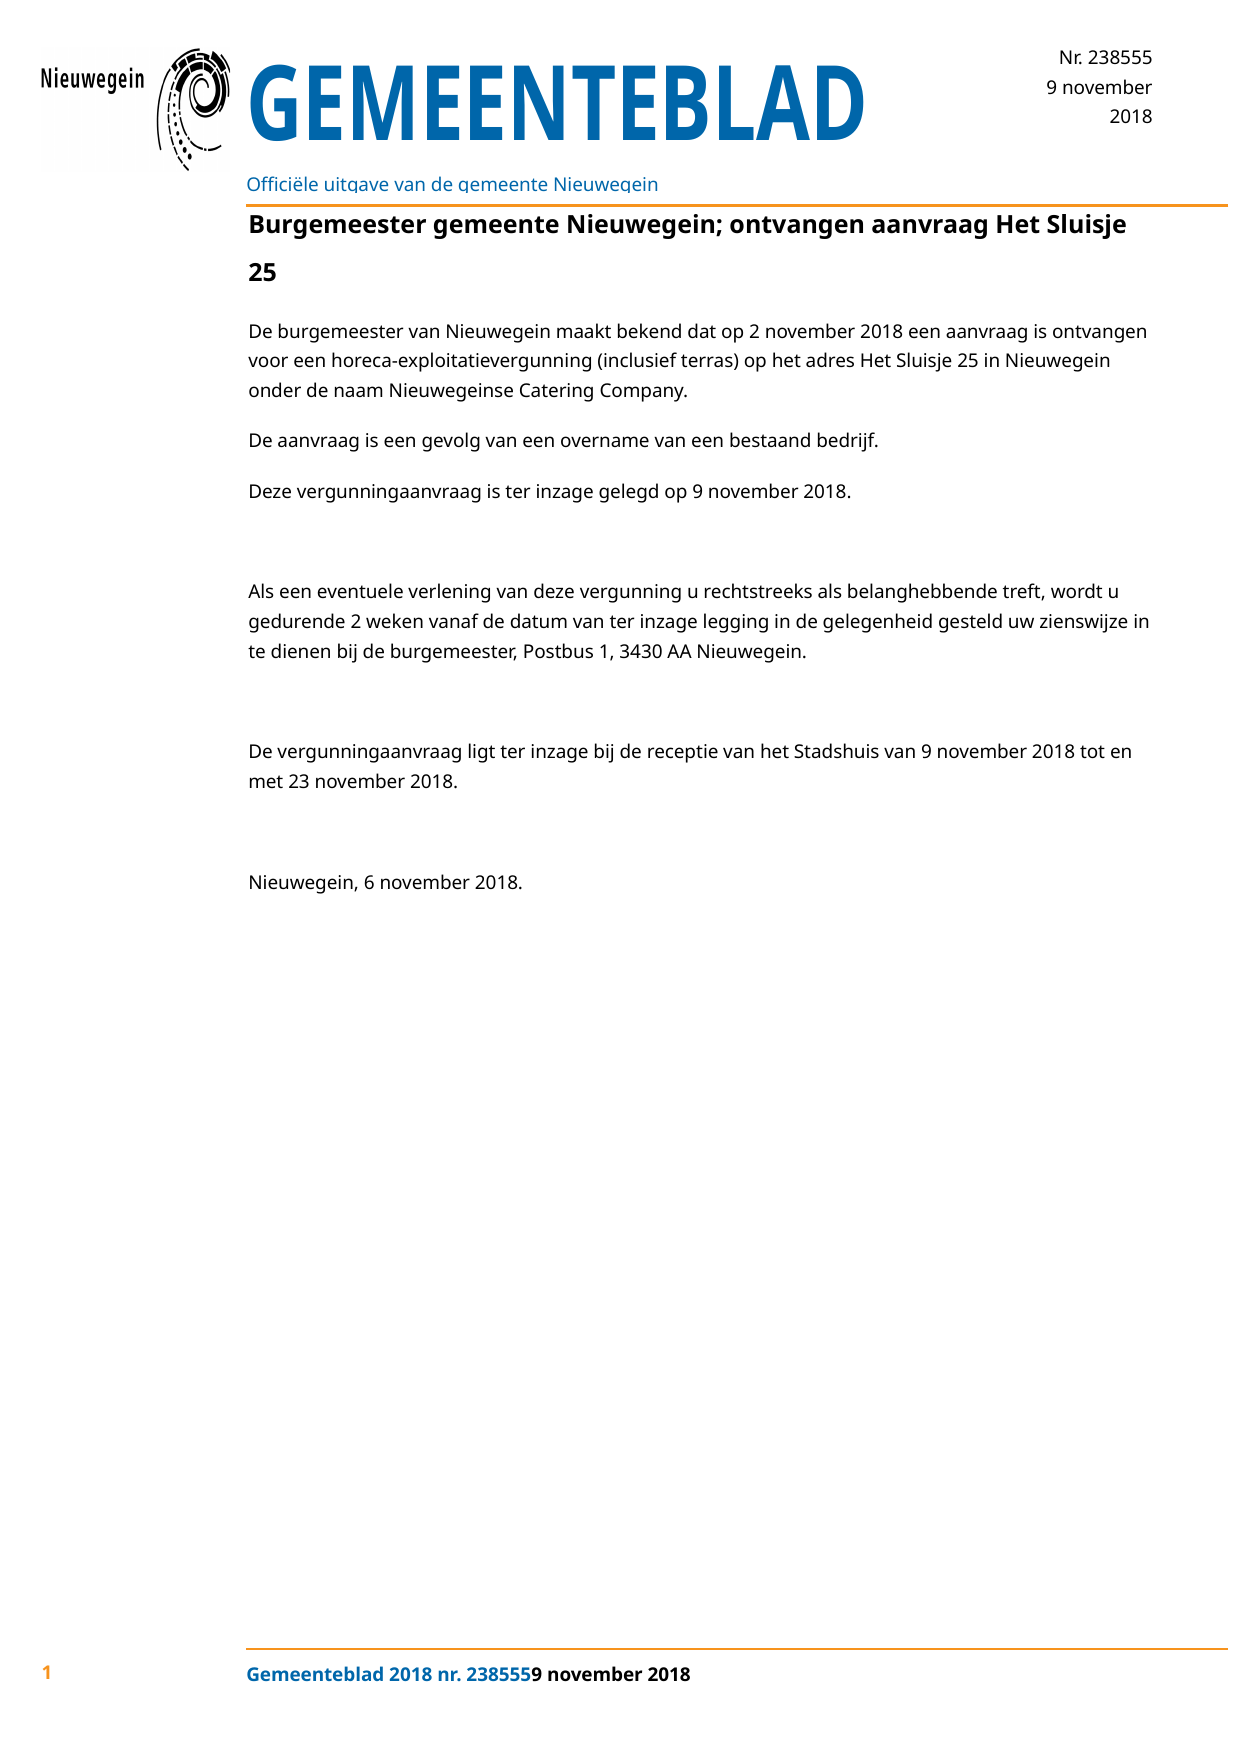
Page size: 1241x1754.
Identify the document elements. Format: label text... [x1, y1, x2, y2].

text Als een eventuele verlening van deze vergunning u rechtstreeks als belanghebbende treft, wordt u gedurende 2 weken vanaf de datum van ter inzage legging in de gelegenheid gesteld uw zienswijze in te dienen bij de burgemeester, Postbus 1, 3430 AA Nieuwegein. [248, 579, 1152, 664]
text De aanvraag is een gevolg van een overname van een bestaand bedrijf. [248, 427, 1152, 453]
picture [41, 47, 231, 172]
text Nieuwegein, 6 november 2018. [248, 869, 1152, 895]
text De burgemeester van Nieuwegein maakt bekend dat op 2 november 2018 een aanvraag is ontvangen voor een horeca-exploitatievergunning (inclusief terras) op het adres Het Sluisje 25 in Nieuwegein onder de naam Nieuwegeinse Catering Company. [248, 318, 1152, 403]
text De vergunningaanvraag ligt ter inzage bij de receptie van het Stadshuis van 9 november 2018 tot en met 23 november 2018. [248, 739, 1152, 794]
text Deze vergunningaanvraag is ter inzage gelegd op 9 november 2018. [248, 478, 1152, 504]
text Burgemeester gemeente Nieuwegein; ontvangen aanvraag Het Sluisje 25 [248, 207, 1152, 288]
